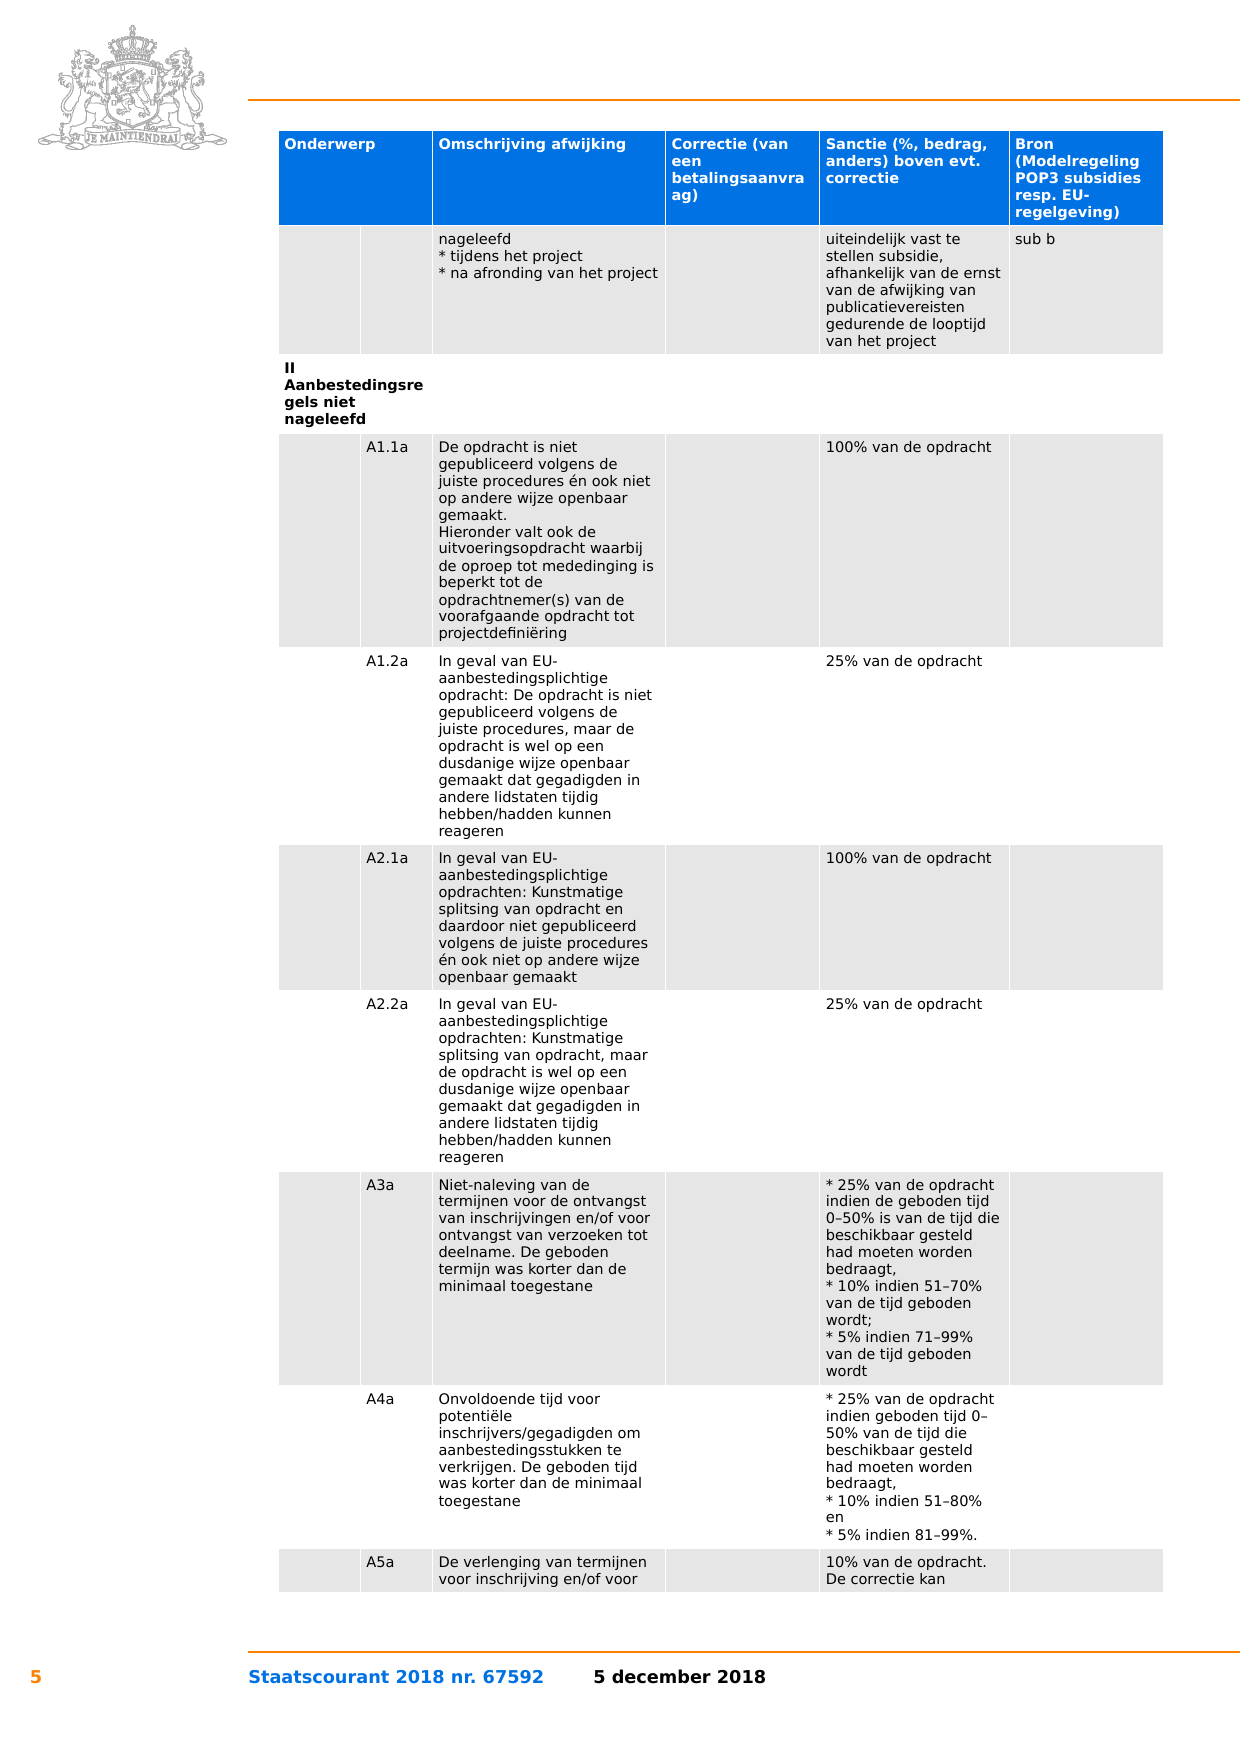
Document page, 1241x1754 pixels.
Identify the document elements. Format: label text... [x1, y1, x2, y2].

table_cell [279, 991, 360, 1171]
table_cell [666, 226, 819, 354]
table_cell [1010, 1172, 1163, 1385]
table_cell [279, 1386, 360, 1548]
table_cell sub b [1010, 226, 1163, 354]
table_cell [279, 648, 360, 844]
table_cell [1010, 1386, 1163, 1548]
table_cell De verlenging van termijnen voor inschrijving en/of voor [433, 1549, 665, 1592]
table_cell [666, 356, 819, 433]
table_cell uiteindelijk vast te stellen subsidie, afhankelijk van de ernst van de afwijking van publicatievereisten gedurende de looptijd van het project [820, 226, 1009, 354]
table_cell A3a [361, 1172, 432, 1385]
table_cell [666, 991, 819, 1171]
table_cell [279, 845, 360, 990]
table_cell Niet-naleving van de termijnen voor de ontvangst van inschrijvingen en/of voor ontvangst van verzoeken tot deelname. De geboden termijn was korter dan de minimaal toegestane [433, 1172, 665, 1385]
table_header Sanctie (%, bedrag, anders) boven evt. correctie [820, 131, 1009, 225]
table_cell A1.2a [361, 648, 432, 844]
table_cell [666, 1386, 819, 1548]
table_cell [1010, 648, 1163, 844]
table_cell [666, 648, 819, 844]
table_cell [361, 226, 432, 354]
table_cell [1010, 991, 1163, 1171]
table_cell A2.1a [361, 845, 432, 990]
table_cell [666, 1172, 819, 1385]
table_cell [279, 1172, 360, 1385]
table_cell * 25% van de opdracht indien de geboden tijd 0–50% is van de tijd die beschikbaar gesteld had moeten worden bedraagt, * 10% indien 51–70% van de tijd geboden wordt; * 5% indien 71–99% van de tijd geboden wordt [820, 1172, 1009, 1385]
table_cell [279, 434, 360, 647]
table_cell Onvoldoende tijd voor potentiële inschrijvers/gegadigden om aanbestedingsstukken te verkrijgen. De geboden tijd was korter dan de minimaal toegestane [433, 1386, 665, 1548]
table_cell A2.2a [361, 991, 432, 1171]
picture [38, 25, 227, 150]
table_cell [666, 845, 819, 990]
table_cell [1010, 434, 1163, 647]
table_cell [666, 1549, 819, 1592]
table_cell A4a [361, 1386, 432, 1548]
table_cell [279, 1549, 360, 1592]
table_header Correctie (van een betalingsaanvraag) [666, 131, 819, 225]
table_cell In geval van EU- aanbestedingsplichtige opdrachten: Kunstmatige splitsing van opdracht, maar de opdracht is wel op een dusdanige wijze openbaar gemaakt dat gegadigden in andere lidstaten tijdig hebben/hadden kunnen reageren [433, 991, 665, 1171]
table_cell II Aanbestedingsregels niet nageleefd [279, 356, 432, 433]
table_cell 25% van de opdracht [820, 991, 1009, 1171]
table_header Bron (Modelregeling POP3 subsidies resp. EU-regelgeving) [1010, 131, 1163, 225]
table_cell [1010, 845, 1163, 990]
table_cell 100% van de opdracht [820, 434, 1009, 647]
table_header Onderwerp [279, 131, 432, 225]
table_cell A1.1a [361, 434, 432, 647]
table_cell [279, 226, 360, 354]
table_cell [820, 356, 1009, 433]
table_cell * 25% van de opdracht indien geboden tijd 0–50% van de tijd die beschikbaar gesteld had moeten worden bedraagt, * 10% indien 51–80% en * 5% indien 81–99%. [820, 1386, 1009, 1548]
table_cell [1010, 1549, 1163, 1592]
table_cell De opdracht is niet gepubliceerd volgens de juiste procedures én ook niet op andere wijze openbaar gemaakt. Hieronder valt ook de uitvoeringsopdracht waarbij de oproep tot mededinging is beperkt tot de opdrachtnemer(s) van de voorafgaande opdracht tot projectdefiniëring [433, 434, 665, 647]
table_cell 100% van de opdracht [820, 845, 1009, 990]
table_cell [433, 356, 665, 433]
table_cell [1010, 356, 1163, 433]
table_cell [666, 434, 819, 647]
table_header Omschrijving afwijking [433, 131, 665, 225]
table_cell nageleefd * tijdens het project * na afronding van het project [433, 226, 665, 354]
table_cell 25% van de opdracht [820, 648, 1009, 844]
table_cell A5a [361, 1549, 432, 1592]
table_cell In geval van EU- aanbestedingsplichtige opdracht: De opdracht is niet gepubliceerd volgens de juiste procedures, maar de opdracht is wel op een dusdanige wijze openbaar gemaakt dat gegadigden in andere lidstaten tijdig hebben/hadden kunnen reageren [433, 648, 665, 844]
table_cell In geval van EU- aanbestedingsplichtige opdrachten: Kunstmatige splitsing van opdracht en daardoor niet gepubliceerd volgens de juiste procedures én ook niet op andere wijze openbaar gemaakt [433, 845, 665, 990]
table_cell 10% van de opdracht. De correctie kan [820, 1549, 1009, 1592]
